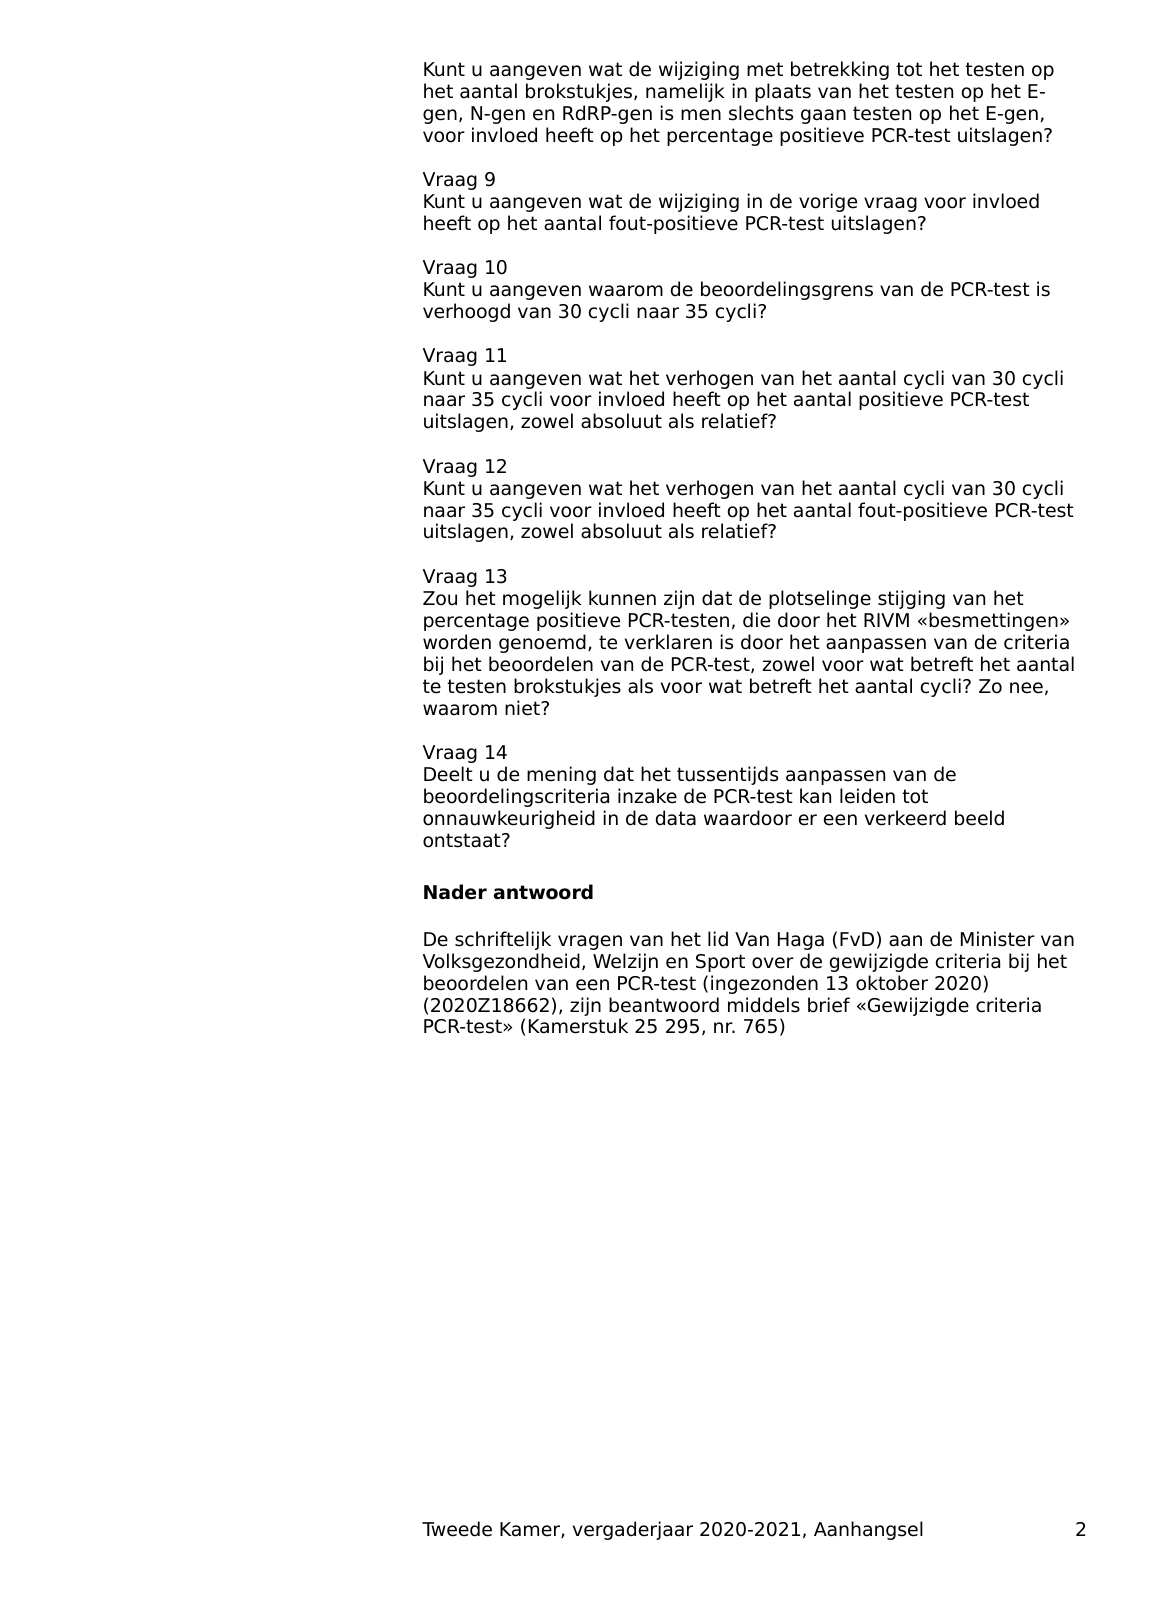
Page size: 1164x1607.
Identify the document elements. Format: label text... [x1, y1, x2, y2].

text Zou het mogelijk kunnen zijn dat de plotselinge stijging van het percentage positieve PCR-testen, die door het RIVM «besmettingen» worden genoemd, te verklaren is door het aanpassen van de criteria bij het beoordelen van de PCR-test, zowel voor wat betreft het aantal te testen brokstukjes als voor wat betreft het aantal cycli? Zo nee, waarom niet? [422, 588, 1087, 719]
text Kunt u aangeven wat de wijziging in de vorige vraag voor invloed heeft op het aantal fout-positieve PCR-test uitslagen? [422, 191, 1087, 235]
text Kunt u aangeven waarom de beoordelingsgrens van de PCR-test is verhoogd van 30 cycli naar 35 cycli? [422, 279, 1087, 323]
text Vraag 13 [422, 566, 1087, 588]
subtitle Nader antwoord [422, 882, 1087, 903]
text Kunt u aangeven wat de wijziging met betrekking tot het testen op het aantal brokstukjes, namelijk in plaats van het testen op het E-gen, N-gen en RdRP-gen is men slechts gaan testen op het E-gen, voor invloed heeft op het percentage positieve PCR-test uitslagen? [422, 59, 1087, 147]
text Kunt u aangeven wat het verhogen van het aantal cycli van 30 cycli naar 35 cycli voor invloed heeft op het aantal fout-positieve PCR-test uitslagen, zowel absoluut als relatief? [422, 477, 1087, 543]
text Vraag 9 [422, 169, 1087, 191]
text Vraag 10 [422, 257, 1087, 279]
text Kunt u aangeven wat het verhogen van het aantal cycli van 30 cycli naar 35 cycli voor invloed heeft op het aantal positieve PCR-test uitslagen, zowel absoluut als relatief? [422, 367, 1087, 433]
text Deelt u de mening dat het tussentijds aanpassen van de beoordelingscriteria inzake de PCR-test kan leiden tot onnauwkeurigheid in de data waardoor er een verkeerd beeld ontstaat? [422, 764, 1087, 852]
text De schriftelijk vragen van het lid Van Haga (FvD) aan de Minister van Volksgezondheid, Welzijn en Sport over de gewijzigde criteria bij het beoordelen van een PCR-test (ingezonden 13 oktober 2020) (2020Z18662), zijn beantwoord middels brief «Gewijzigde criteria PCR-test» (Kamerstuk 25 295, nr. 765) [422, 928, 1087, 1038]
text Vraag 11 [422, 345, 1087, 367]
text Vraag 14 [422, 742, 1087, 764]
text Vraag 12 [422, 456, 1087, 477]
